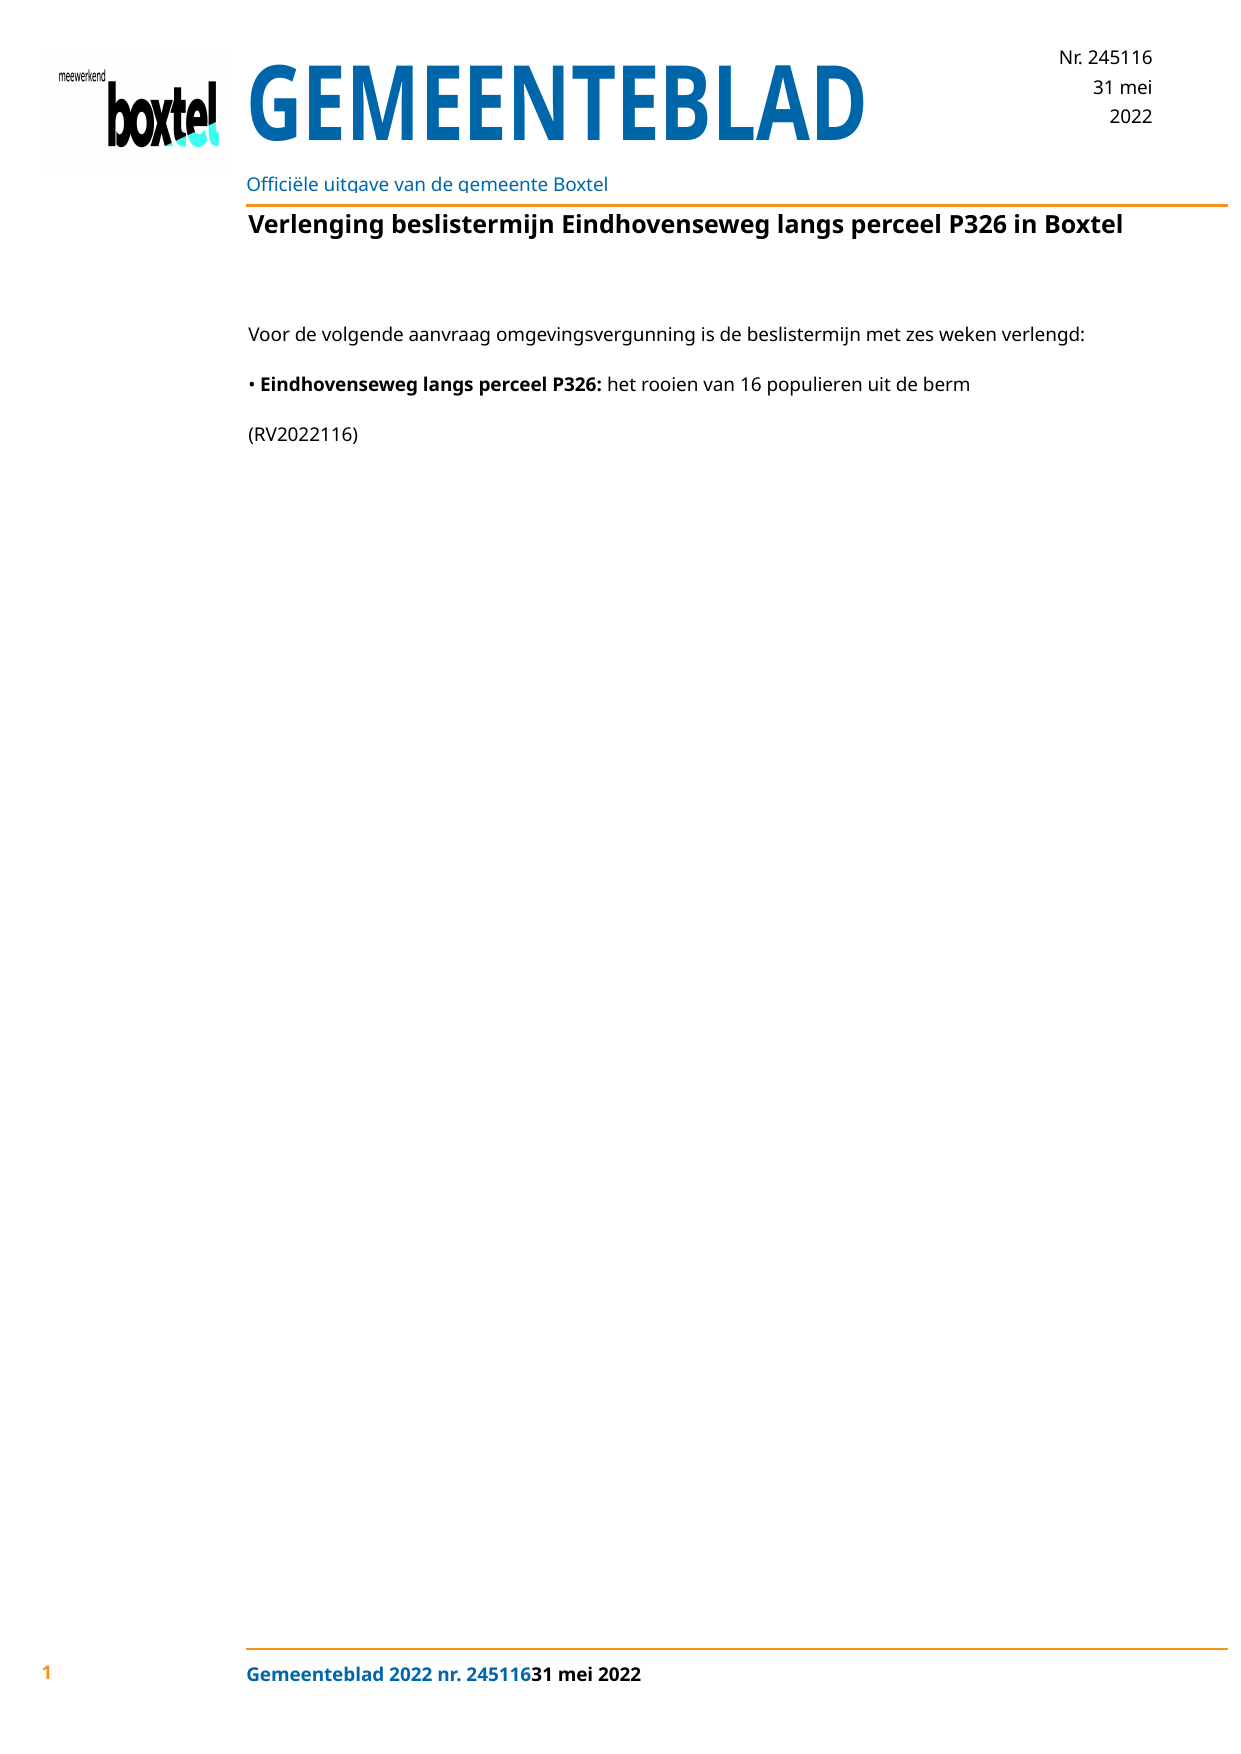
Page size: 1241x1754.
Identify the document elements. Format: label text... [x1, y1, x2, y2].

text • Eindhovenseweg langs perceel P326: het rooien van 16 populieren uit de berm [248, 371, 1152, 397]
text Verlenging beslistermijn Eindhovenseweg langs perceel P326 in Boxtel [248, 207, 1152, 241]
text Voor de volgende aanvraag omgevingsvergunning is de beslistermijn met zes weken verlengd: [248, 321, 1152, 346]
picture [41, 47, 231, 172]
text (RV2022116) [248, 422, 1152, 447]
